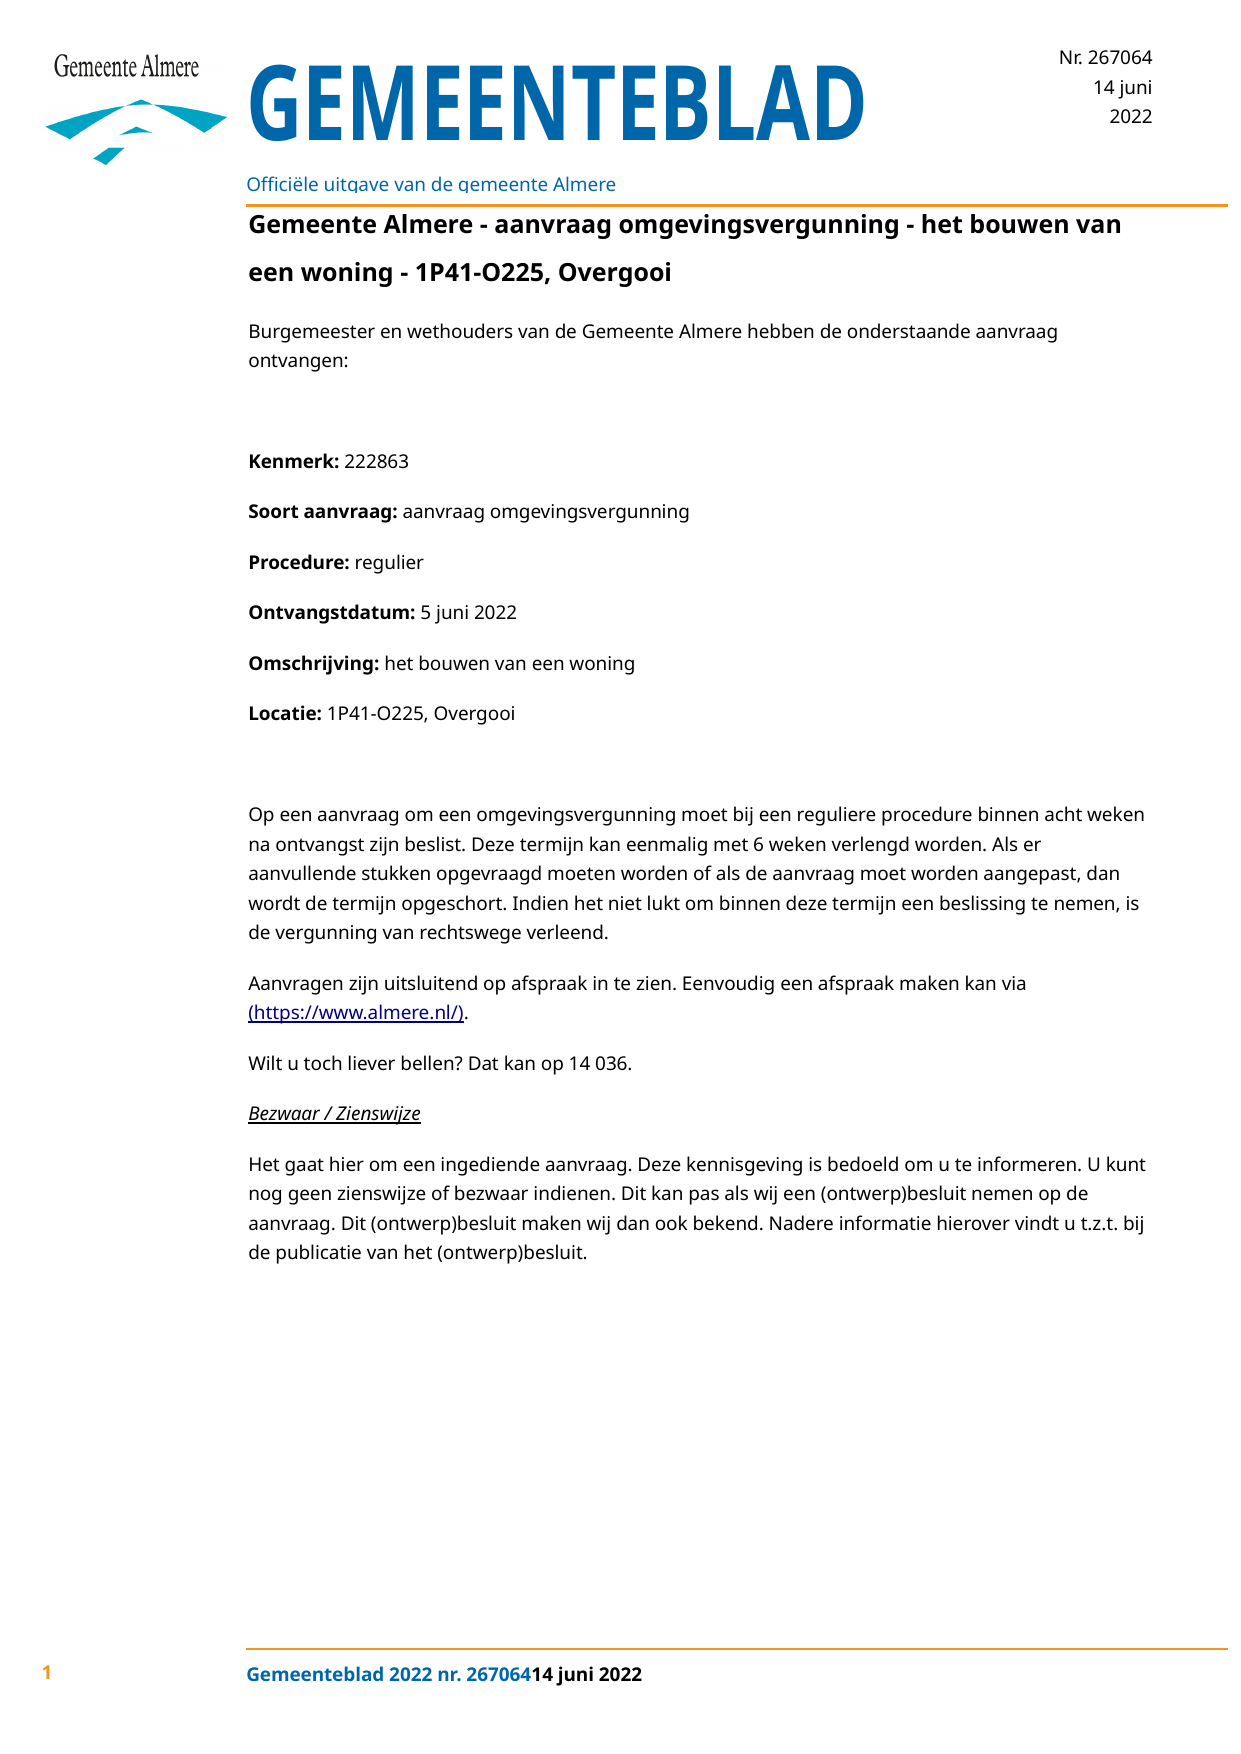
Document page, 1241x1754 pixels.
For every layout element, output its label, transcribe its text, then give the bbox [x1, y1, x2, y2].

text Ontvangstdatum: 5 juni 2022 [248, 599, 1152, 625]
text Wilt u toch liever bellen? Dat kan op 14 036. [248, 1050, 1152, 1076]
text Bezwaar / Zienswijze [248, 1100, 1152, 1126]
picture [41, 47, 231, 172]
text Soort aanvraag: aanvraag omgevingsvergunning [248, 499, 1152, 524]
text Aanvragen zijn uitsluitend op afspraak in te zien. Eenvoudig een afspraak maken kan via (https://www.almere.nl/). [248, 970, 1152, 1025]
text Omschrijving: het bouwen van een woning [248, 650, 1152, 676]
text Op een aanvraag om een omgevingsvergunning moet bij een reguliere procedure binnen acht weken na ontvangst zijn beslist. Deze termijn kan eenmalig met 6 weken verlengd worden. Als er aanvullende stukken opgevraagd moeten worden of als de aanvraag moet worden aangepast, dan wordt de termijn opgeschort. Indien het niet lukt om binnen deze termijn een beslissing te nemen, is de vergunning van rechtswege verleend. [248, 801, 1152, 945]
text Burgemeester en wethouders van de Gemeente Almere hebben de onderstaande aanvraag ontvangen: [248, 318, 1152, 373]
text Het gaat hier om een ingediende aanvraag. Deze kennisgeving is bedoeld om u te informeren. U kunt nog geen zienswijze of bezwaar indienen. Dit kan pas als wij een (ontwerp)besluit nemen op de aanvraag. Dit (ontwerp)besluit maken wij dan ook bekend. Nadere informatie hierover vindt u t.z.t. bij de publicatie van het (ontwerp)besluit. [248, 1151, 1152, 1265]
text Gemeente Almere - aanvraag omgevingsvergunning - het bouwen van een woning - 1P41-O225, Overgooi [248, 207, 1152, 288]
text Kenmerk: 222863 [248, 448, 1152, 474]
text Locatie: 1P41-O225, Overgooi [248, 700, 1152, 726]
text Procedure: regulier [248, 549, 1152, 575]
